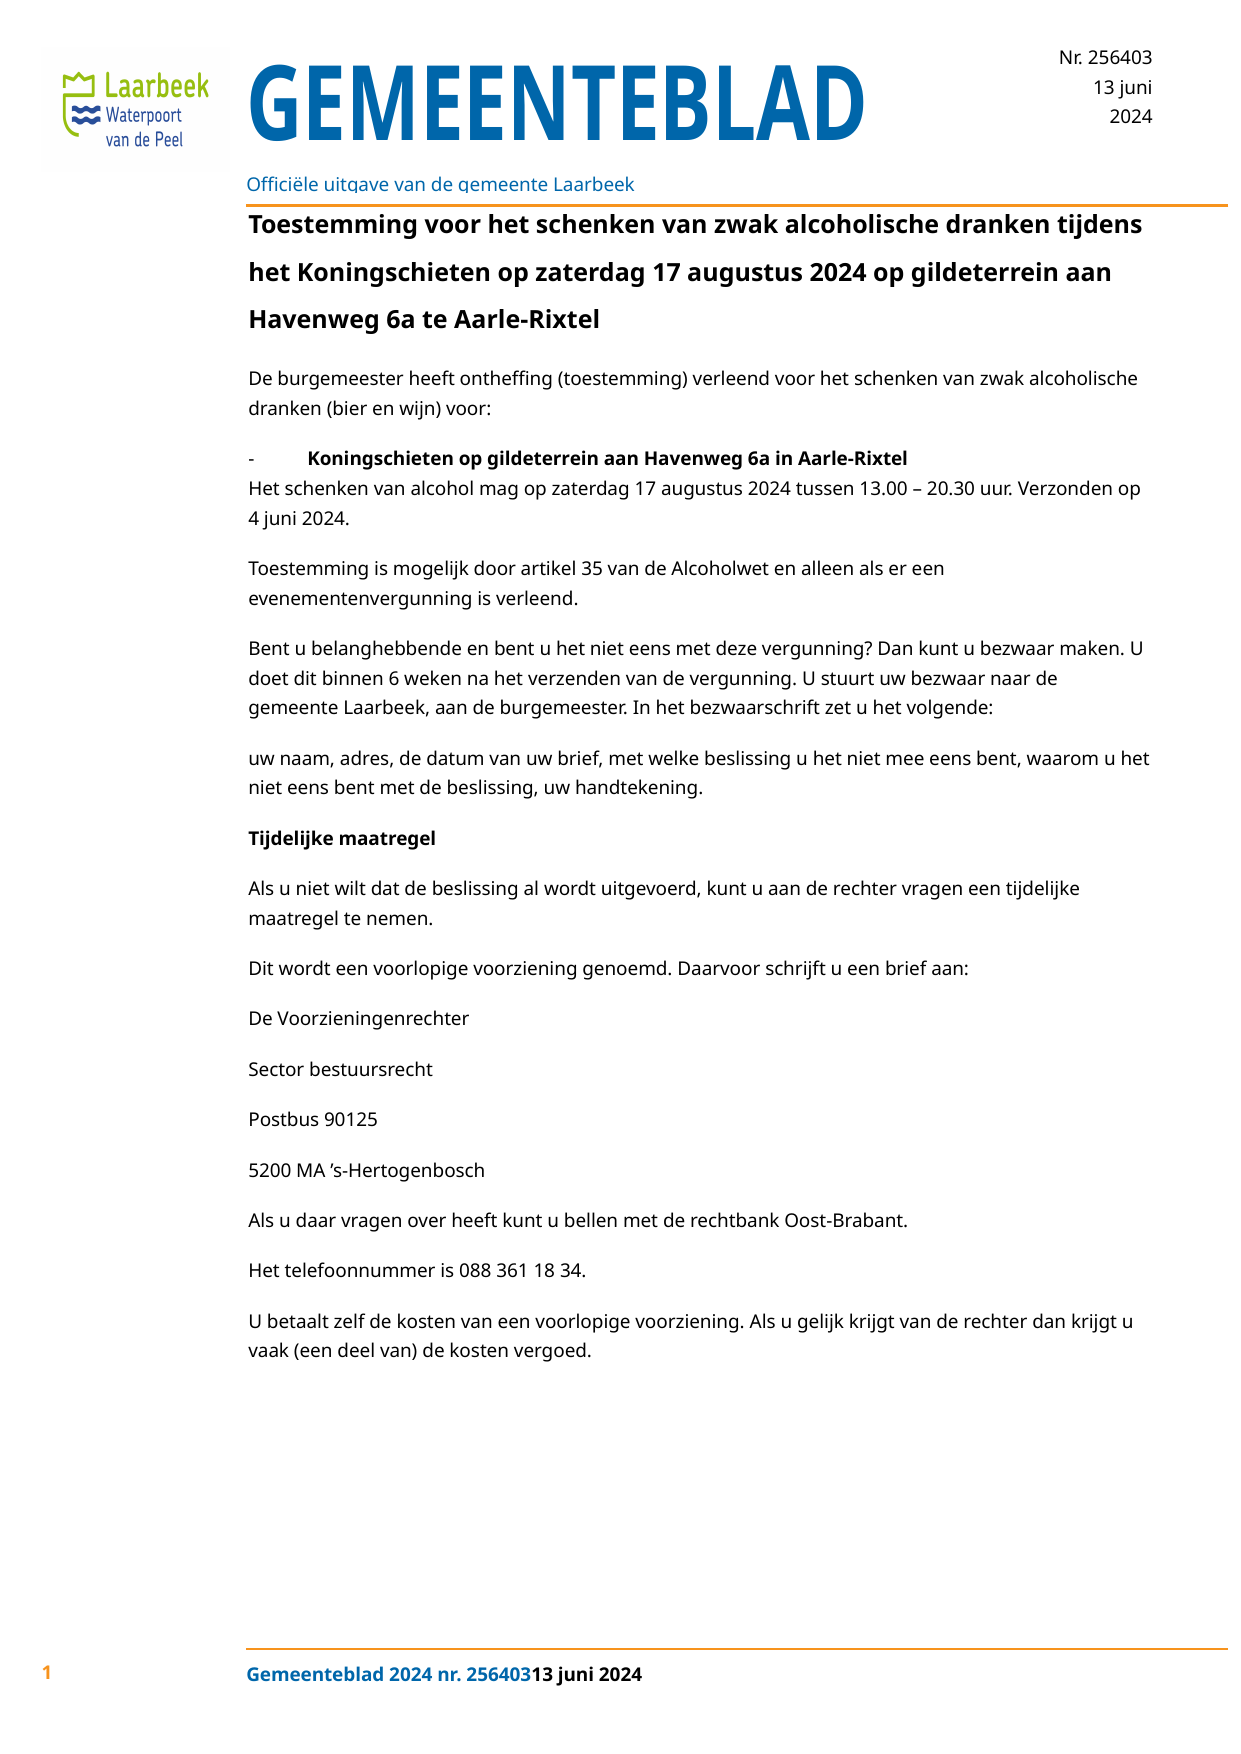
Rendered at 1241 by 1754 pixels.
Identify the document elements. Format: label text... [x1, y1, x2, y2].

text Sector bestuursrecht [248, 1056, 1152, 1082]
picture [41, 47, 231, 172]
text Als u niet wilt dat de beslissing al wordt uitgevoerd, kunt u aan de rechter vragen een tijdelijke maatregel te nemen. [248, 875, 1152, 930]
text De burgemeester heeft ontheffing (toestemming) verleend voor het schenken van zwak alcoholische dranken (bier en wijn) voor: [248, 366, 1152, 421]
text Dit wordt een voorlopige voorziening genoemd. Daarvoor schrijft u een brief aan: [248, 955, 1152, 981]
text 5200 MA ’s-Hertogenbosch [248, 1157, 1152, 1182]
text De Voorzieningenrechter [248, 1006, 1152, 1031]
text Tijdelijke maatregel [248, 825, 1152, 850]
text Het schenken van alcohol mag op zaterdag 17 augustus 2024 tussen 13.00 – 20.30 uur. Verzonden op 4 juni 2024. [248, 475, 1152, 530]
text Als u daar vragen over heeft kunt u bellen met de rechtbank Oost-Brabant. [248, 1207, 1152, 1233]
text U betaalt zelf de kosten van een voorlopige voorziening. Als u gelijk krijgt van de rechter dan krijgt u vaak (een deel van) de kosten vergoed. [248, 1308, 1152, 1363]
text uw naam, adres, de datum van uw brief, met welke beslissing u het niet mee eens bent, waarom u het niet eens bent met de beslissing, uw handtekening. [248, 745, 1152, 800]
text Postbus 90125 [248, 1106, 1152, 1132]
text Het telefoonnummer is 088 361 18 34. [248, 1258, 1152, 1283]
text Toestemming voor het schenken van zwak alcoholische dranken tijdens het Koningschieten op zaterdag 17 augustus 2024 op gildeterrein aan Havenweg 6a te Aarle-Rixtel [248, 207, 1152, 336]
text Toestemming is mogelijk door artikel 35 van de Alcoholwet en alleen als er een evenementenvergunning is verleend. [248, 555, 1152, 610]
text Bent u belanghebbende en bent u het niet eens met deze vergunning? Dan kunt u bezwaar maken. U doet dit binnen 6 weken na het verzenden van de vergunning. U stuurt uw bezwaar naar de gemeente Laarbeek, aan de burgemeester. In het bezwaarschrift zet u het volgende: [248, 635, 1152, 720]
list Koningschieten op gildeterrein aan Havenweg 6a in Aarle-Rixtel [248, 446, 1152, 471]
